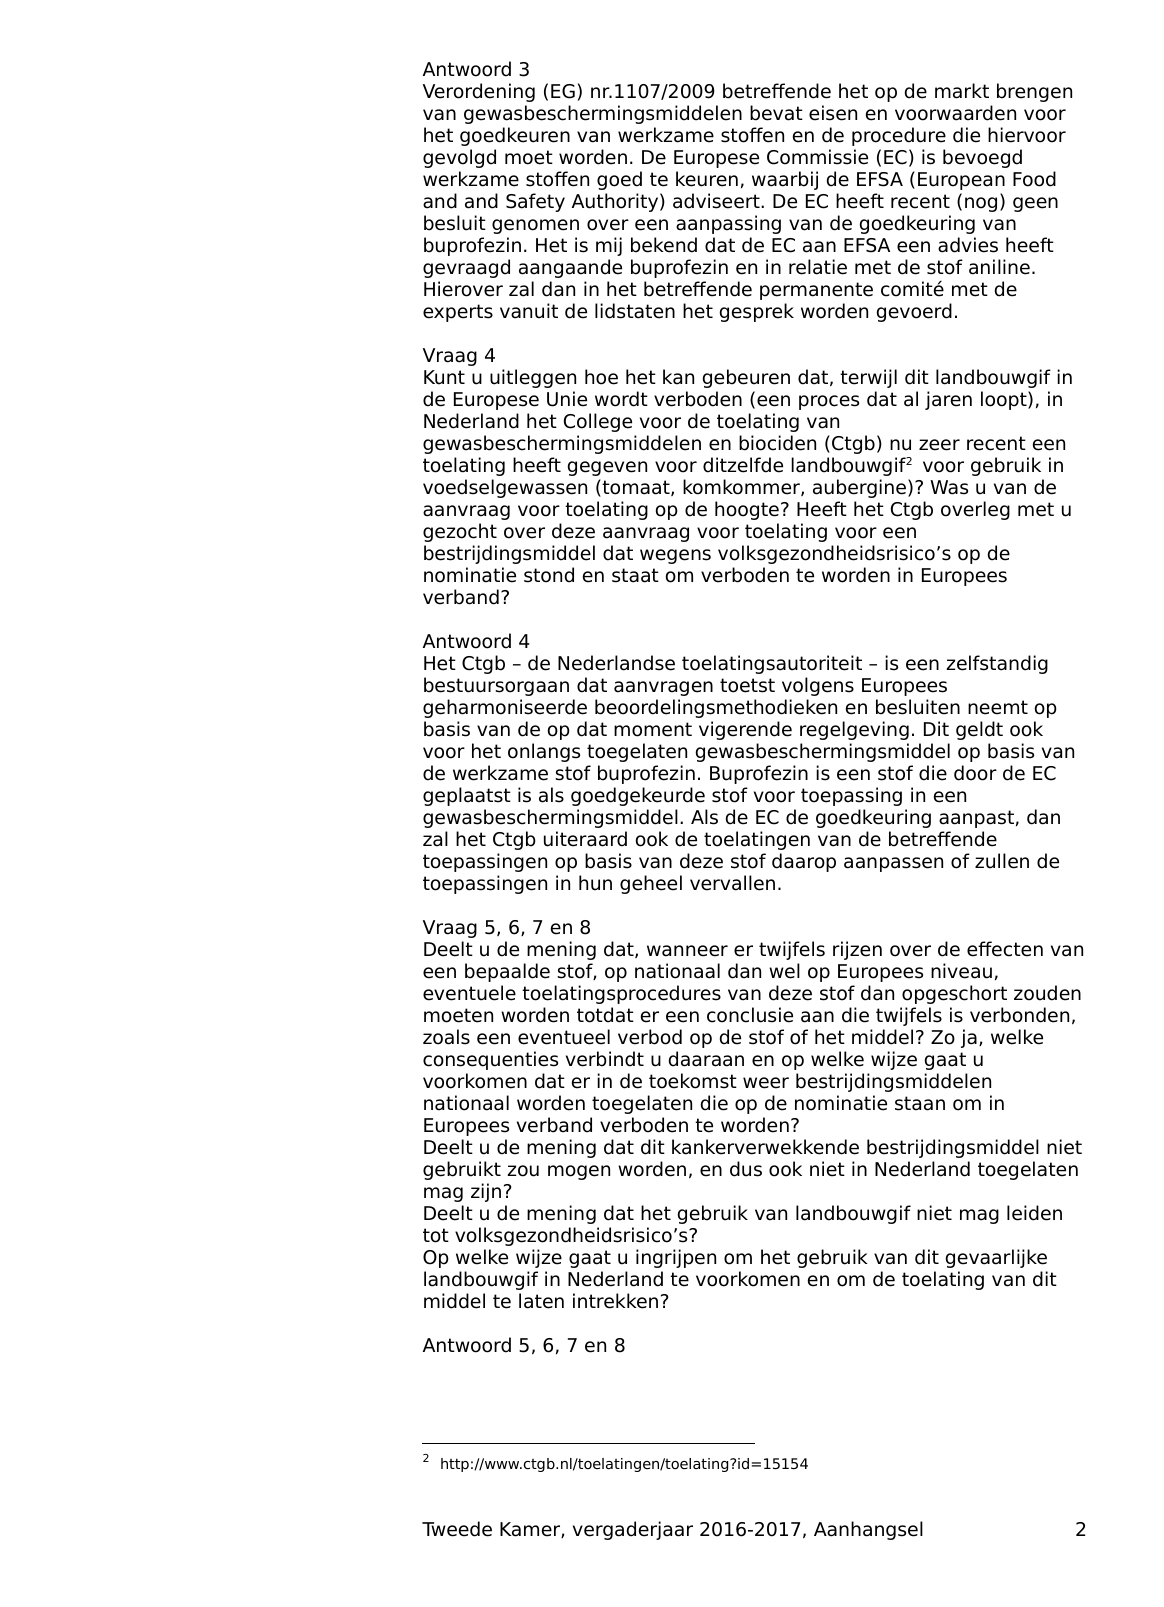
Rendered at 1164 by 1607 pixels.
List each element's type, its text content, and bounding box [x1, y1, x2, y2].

text Vraag 5, 6, 7 en 8 [422, 917, 1087, 939]
text Vraag 4 [422, 345, 1087, 367]
text Antwoord 5, 6, 7 en 8 [422, 1335, 1087, 1357]
text Op welke wijze gaat u ingrijpen om het gebruik van dit gevaarlijke landbouwgif in Nederland te voorkomen en om de toelating van dit middel te laten intrekken? [422, 1247, 1087, 1312]
text Deelt u de mening dat het gebruik van landbouwgif niet mag leiden tot volksgezondheidsrisico’s? [422, 1203, 1087, 1247]
text Kunt u uitleggen hoe het kan gebeuren dat, terwijl dit landbouwgif in de Europese Unie wordt verboden (een proces dat al jaren loopt), in Nederland het College voor de toelating van gewasbeschermingsmiddelen en biociden (Ctgb) nu zeer recent een toelating heeft gegeven voor ditzelfde landbouwgif voor gebruik in voedselgewassen (tomaat, komkommer, aubergine)? Was u van de aanvraag voor toelating op de hoogte? Heeft het Ctgb overleg met u gezocht over deze aanvraag voor toelating voor een bestrijdingsmiddel dat wegens volksgezondheidsrisico’s op de nominatie stond en staat om verboden te worden in Europees verband? [422, 367, 1087, 609]
text Deelt u de mening dat, wanneer er twijfels rijzen over de effecten van een bepaalde stof, op nationaal dan wel op Europees niveau, eventuele toelatingsprocedures van deze stof dan opgeschort zouden moeten worden totdat er een conclusie aan die twijfels is verbonden, zoals een eventueel verbod op de stof of het middel? Zo ja, welke consequenties verbindt u daaraan en op welke wijze gaat u voorkomen dat er in de toekomst weer bestrijdingsmiddelen nationaal worden toegelaten die op de nominatie staan om in Europees verband verboden te worden? [422, 939, 1087, 1137]
text Het Ctgb – de Nederlandse toelatingsautoriteit – is een zelfstandig bestuursorgaan dat aanvragen toetst volgens Europees geharmoniseerde beoordelingsmethodieken en besluiten neemt op basis van de op dat moment vigerende regelgeving. Dit geldt ook voor het onlangs toegelaten gewasbeschermingsmiddel op basis van de werkzame stof buprofezin. Buprofezin is een stof die door de EC geplaatst is als goedgekeurde stof voor toepassing in een gewasbeschermingsmiddel. Als de EC de goedkeuring aanpast, dan zal het Ctgb uiteraard ook de toelatingen van de betreffende toepassingen op basis van deze stof daarop aanpassen of zullen de toepassingen in hun geheel vervallen. [422, 653, 1087, 895]
text Verordening (EG) nr.1107/2009 betreffende het op de markt brengen van gewasbeschermingsmiddelen bevat eisen en voorwaarden voor het goedkeuren van werkzame stoffen en de procedure die hiervoor gevolgd moet worden. De Europese Commissie (EC) is bevoegd werkzame stoffen goed te keuren, waarbij de EFSA (European Food and and Safety Authority) adviseert. De EC heeft recent (nog) geen besluit genomen over een aanpassing van de goedkeuring van buprofezin. Het is mij bekend dat de EC aan EFSA een advies heeft gevraagd aangaande buprofezin en in relatie met de stof aniline. Hierover zal dan in het betreffende permanente comité met de experts vanuit de lidstaten het gesprek worden gevoerd. [422, 81, 1087, 323]
text Antwoord 4 [422, 631, 1087, 653]
text Antwoord 3 [422, 59, 1087, 81]
text Deelt u de mening dat dit kankerverwekkende bestrijdingsmiddel niet gebruikt zou mogen worden, en dus ook niet in Nederland toegelaten mag zijn? [422, 1137, 1087, 1203]
text http://www.ctgb.nl/toelatingen/toelating?id=15154 [422, 1452, 1087, 1474]
